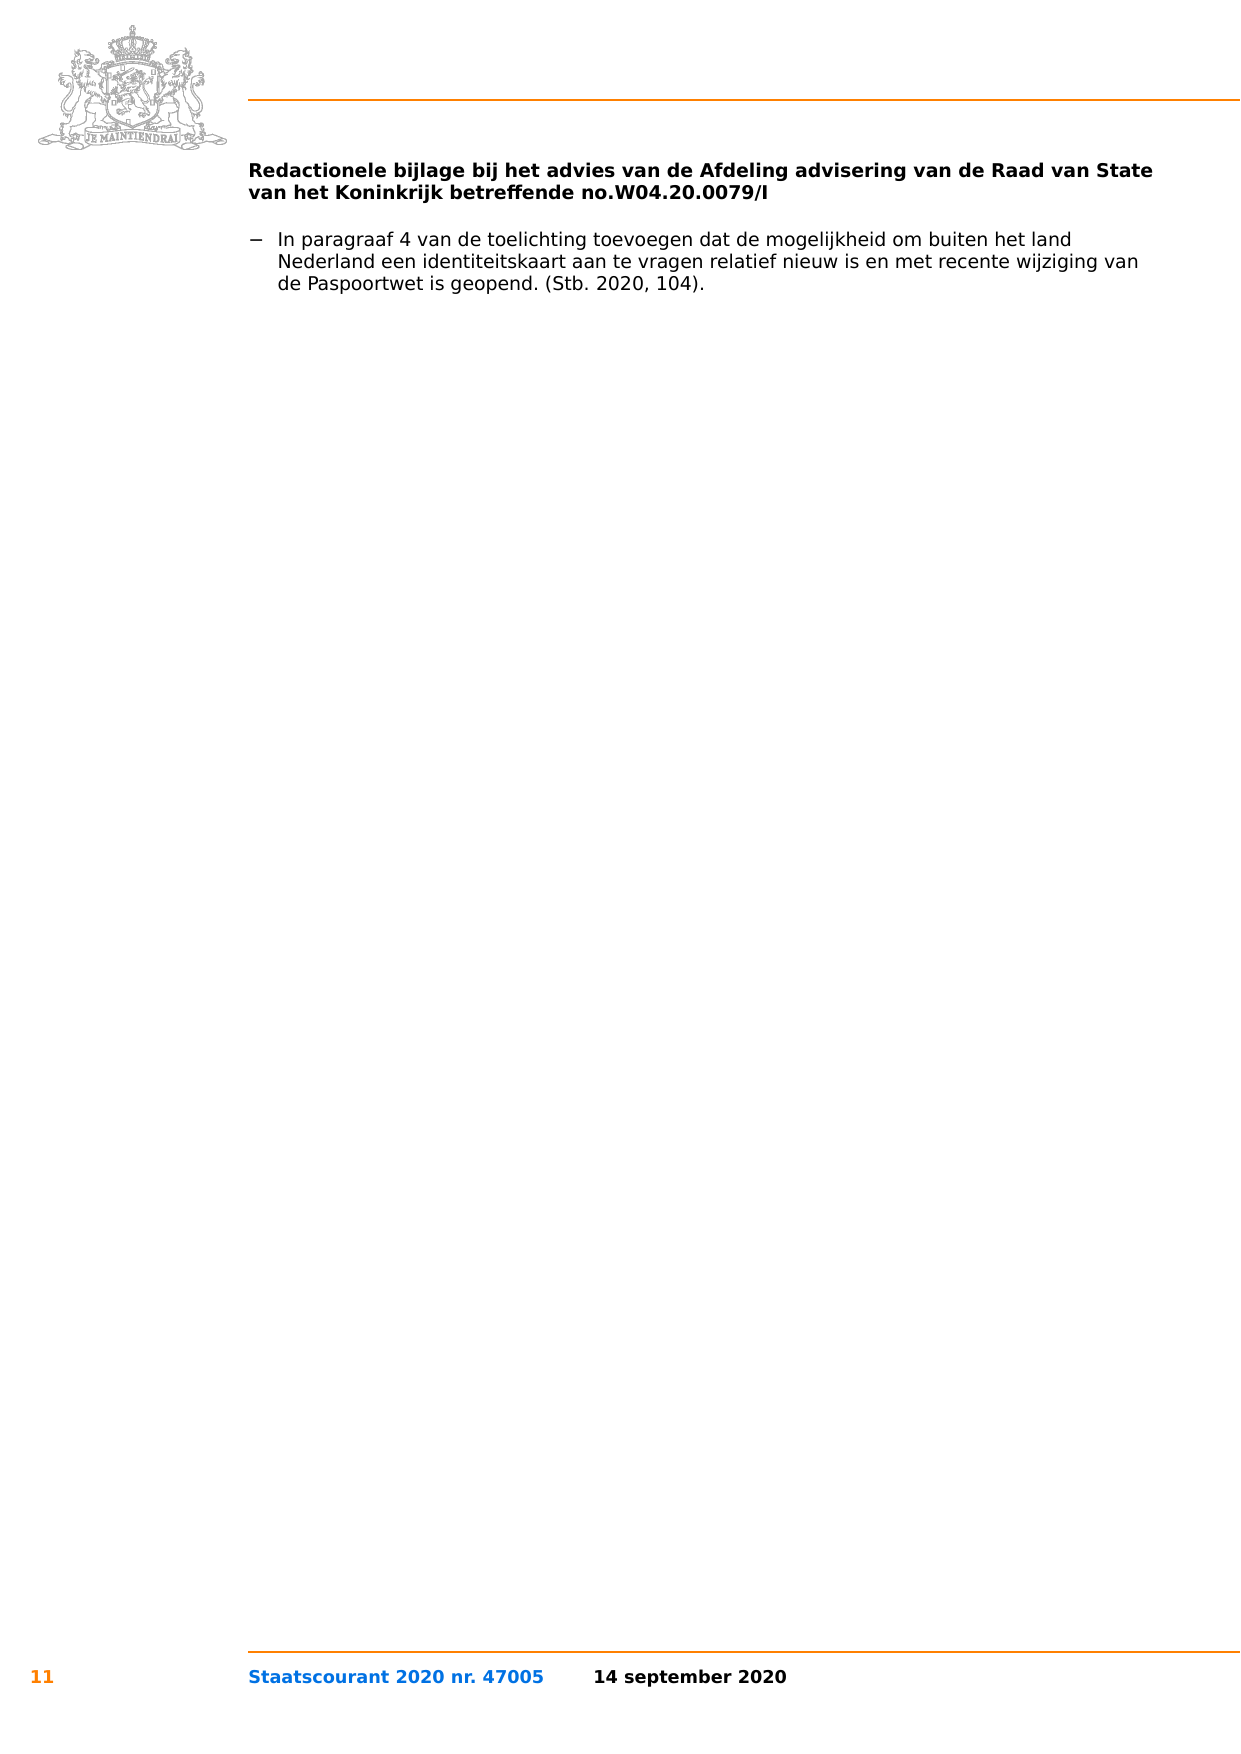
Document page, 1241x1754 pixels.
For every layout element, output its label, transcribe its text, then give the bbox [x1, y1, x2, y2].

picture [38, 25, 227, 150]
text − In paragraaf 4 van de toelichting toevoegen dat de mogelijkheid om buiten het land Nederland een identiteitskaart aan te vragen relatief nieuw is en met recente wijziging van de Paspoortwet is geopend. (Stb. 2020, 104). [248, 229, 1163, 295]
subtitle Redactionele bijlage bij het advies van de Afdeling advisering van de Raad van State van het Koninkrijk betreffende no.W04.20.0079/I [248, 160, 1163, 204]
